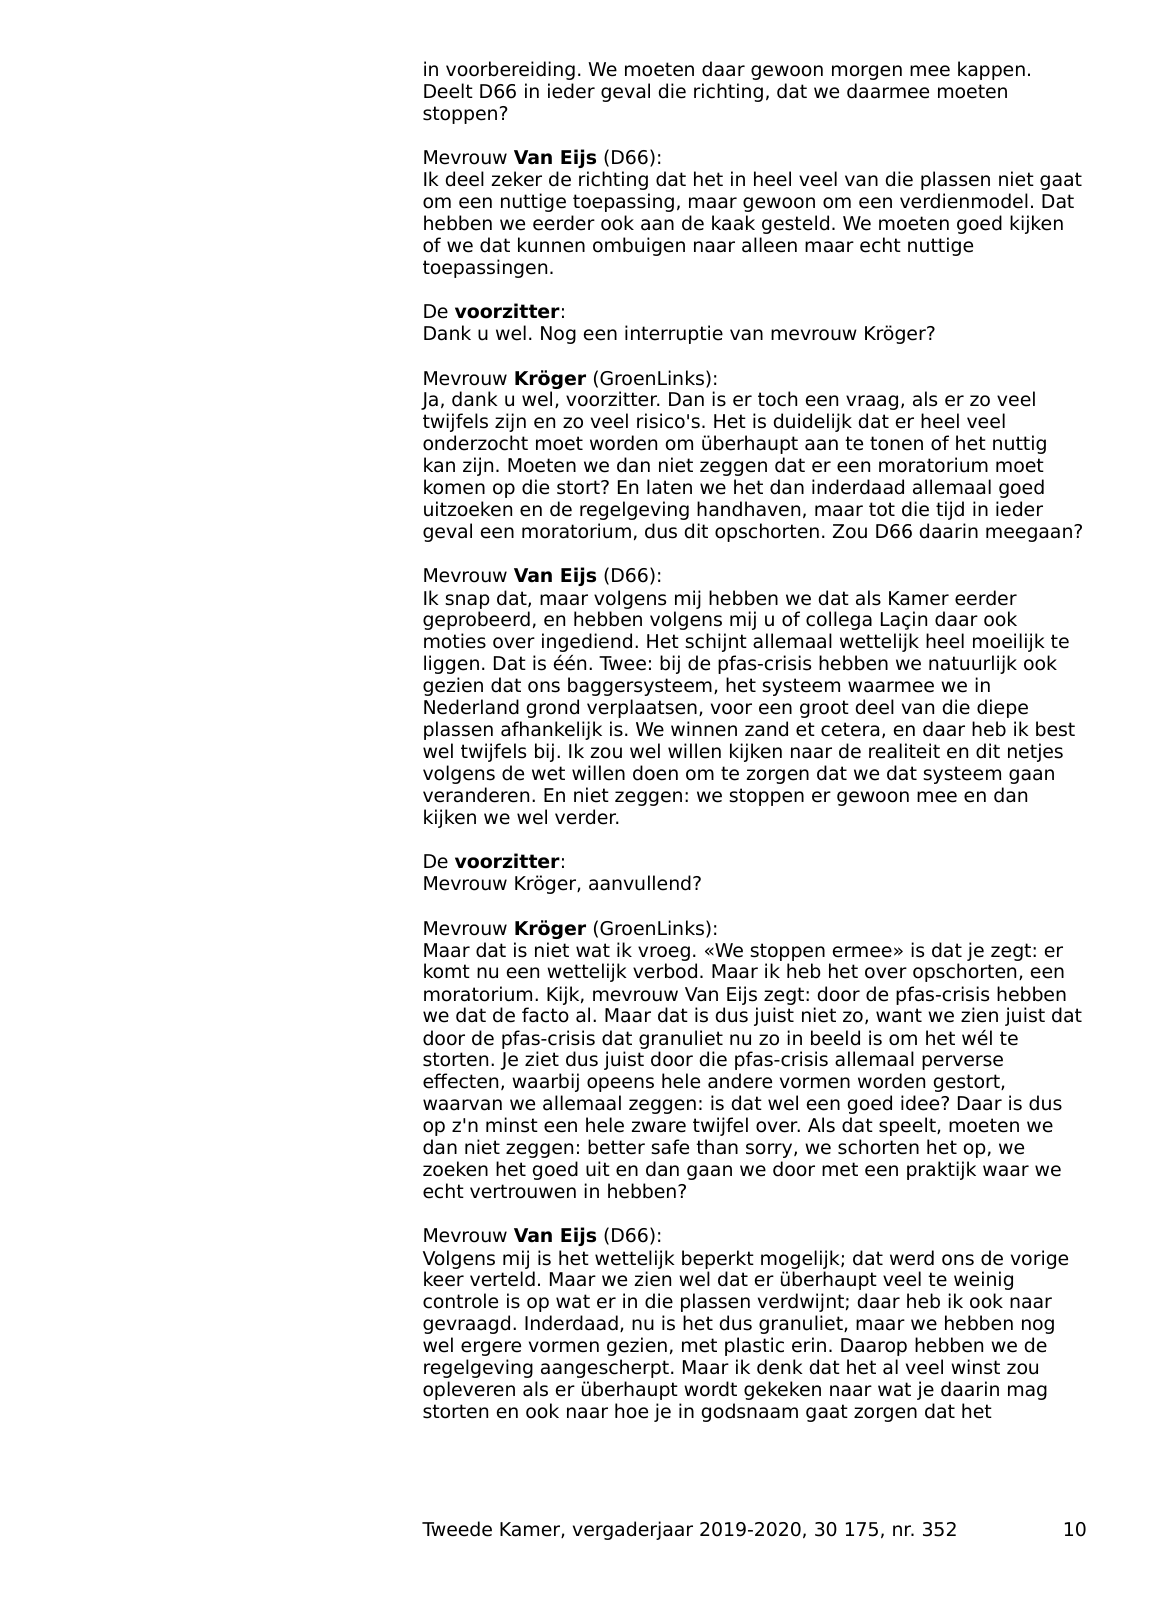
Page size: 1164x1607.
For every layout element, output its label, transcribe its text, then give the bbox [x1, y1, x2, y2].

text Ik snap dat, maar volgens mij hebben we dat als Kamer eerder geprobeerd, en hebben volgens mij u of collega Laçin daar ook moties over ingediend. Het schijnt allemaal wettelijk heel moeilijk te liggen. Dat is één. Twee: bij de pfas-crisis hebben we natuurlijk ook gezien dat ons baggersysteem, het systeem waarmee we in Nederland grond verplaatsen, voor een groot deel van die diepe plassen afhankelijk is. We winnen zand et cetera, en daar heb ik best wel twijfels bij. Ik zou wel willen kijken naar de realiteit en dit netjes volgens de wet willen doen om te zorgen dat we dat systeem gaan veranderen. En niet zeggen: we stoppen er gewoon mee en dan kijken we wel verder. [422, 587, 1087, 829]
text Mevrouw Kröger (GroenLinks): [422, 367, 1087, 389]
text Volgens mij is het wettelijk beperkt mogelijk; dat werd ons de vorige keer verteld. Maar we zien wel dat er überhaupt veel te weinig controle is op wat er in die plassen verdwijnt; daar heb ik ook naar gevraagd. Inderdaad, nu is het dus granuliet, maar we hebben nog wel ergere vormen gezien, met plastic erin. Daarop hebben we de regelgeving aangescherpt. Maar ik denk dat het al veel winst zou opleveren als er überhaupt wordt gekeken naar wat je daarin mag storten en ook naar hoe je in godsnaam gaat zorgen dat het [422, 1247, 1087, 1423]
text Mevrouw Van Eijs (D66): [422, 1225, 1087, 1247]
text Mevrouw Kröger (GroenLinks): [422, 917, 1087, 939]
text in voorbereiding. We moeten daar gewoon morgen mee kappen. Deelt D66 in ieder geval die richting, dat we daarmee moeten stoppen? [422, 59, 1087, 125]
text De voorzitter: [422, 851, 1087, 873]
text Mevrouw Van Eijs (D66): [422, 147, 1087, 169]
text Maar dat is niet wat ik vroeg. «We stoppen ermee» is dat je zegt: er komt nu een wettelijk verbod. Maar ik heb het over opschorten, een moratorium. Kijk, mevrouw Van Eijs zegt: door de pfas-crisis hebben we dat de facto al. Maar dat is dus juist niet zo, want we zien juist dat door de pfas-crisis dat granuliet nu zo in beeld is om het wél te storten. Je ziet dus juist door die pfas-crisis allemaal perverse effecten, waarbij opeens hele andere vormen worden gestort, waarvan we allemaal zeggen: is dat wel een goed idee? Daar is dus op z'n minst een hele zware twijfel over. Als dat speelt, moeten we dan niet zeggen: better safe than sorry, we schorten het op, we zoeken het goed uit en dan gaan we door met een praktijk waar we echt vertrouwen in hebben? [422, 939, 1087, 1203]
text Dank u wel. Nog een interruptie van mevrouw Kröger? [422, 323, 1087, 345]
text Mevrouw Van Eijs (D66): [422, 565, 1087, 587]
text Ja, dank u wel, voorzitter. Dan is er toch een vraag, als er zo veel twijfels zijn en zo veel risico's. Het is duidelijk dat er heel veel onderzocht moet worden om überhaupt aan te tonen of het nuttig kan zijn. Moeten we dan niet zeggen dat er een moratorium moet komen op die stort? En laten we het dan inderdaad allemaal goed uitzoeken en de regelgeving handhaven, maar tot die tijd in ieder geval een moratorium, dus dit opschorten. Zou D66 daarin meegaan? [422, 389, 1087, 543]
text Ik deel zeker de richting dat het in heel veel van die plassen niet gaat om een nuttige toepassing, maar gewoon om een verdienmodel. Dat hebben we eerder ook aan de kaak gesteld. We moeten goed kijken of we dat kunnen ombuigen naar alleen maar echt nuttige toepassingen. [422, 169, 1087, 279]
text Mevrouw Kröger, aanvullend? [422, 873, 1087, 895]
text De voorzitter: [422, 301, 1087, 323]
